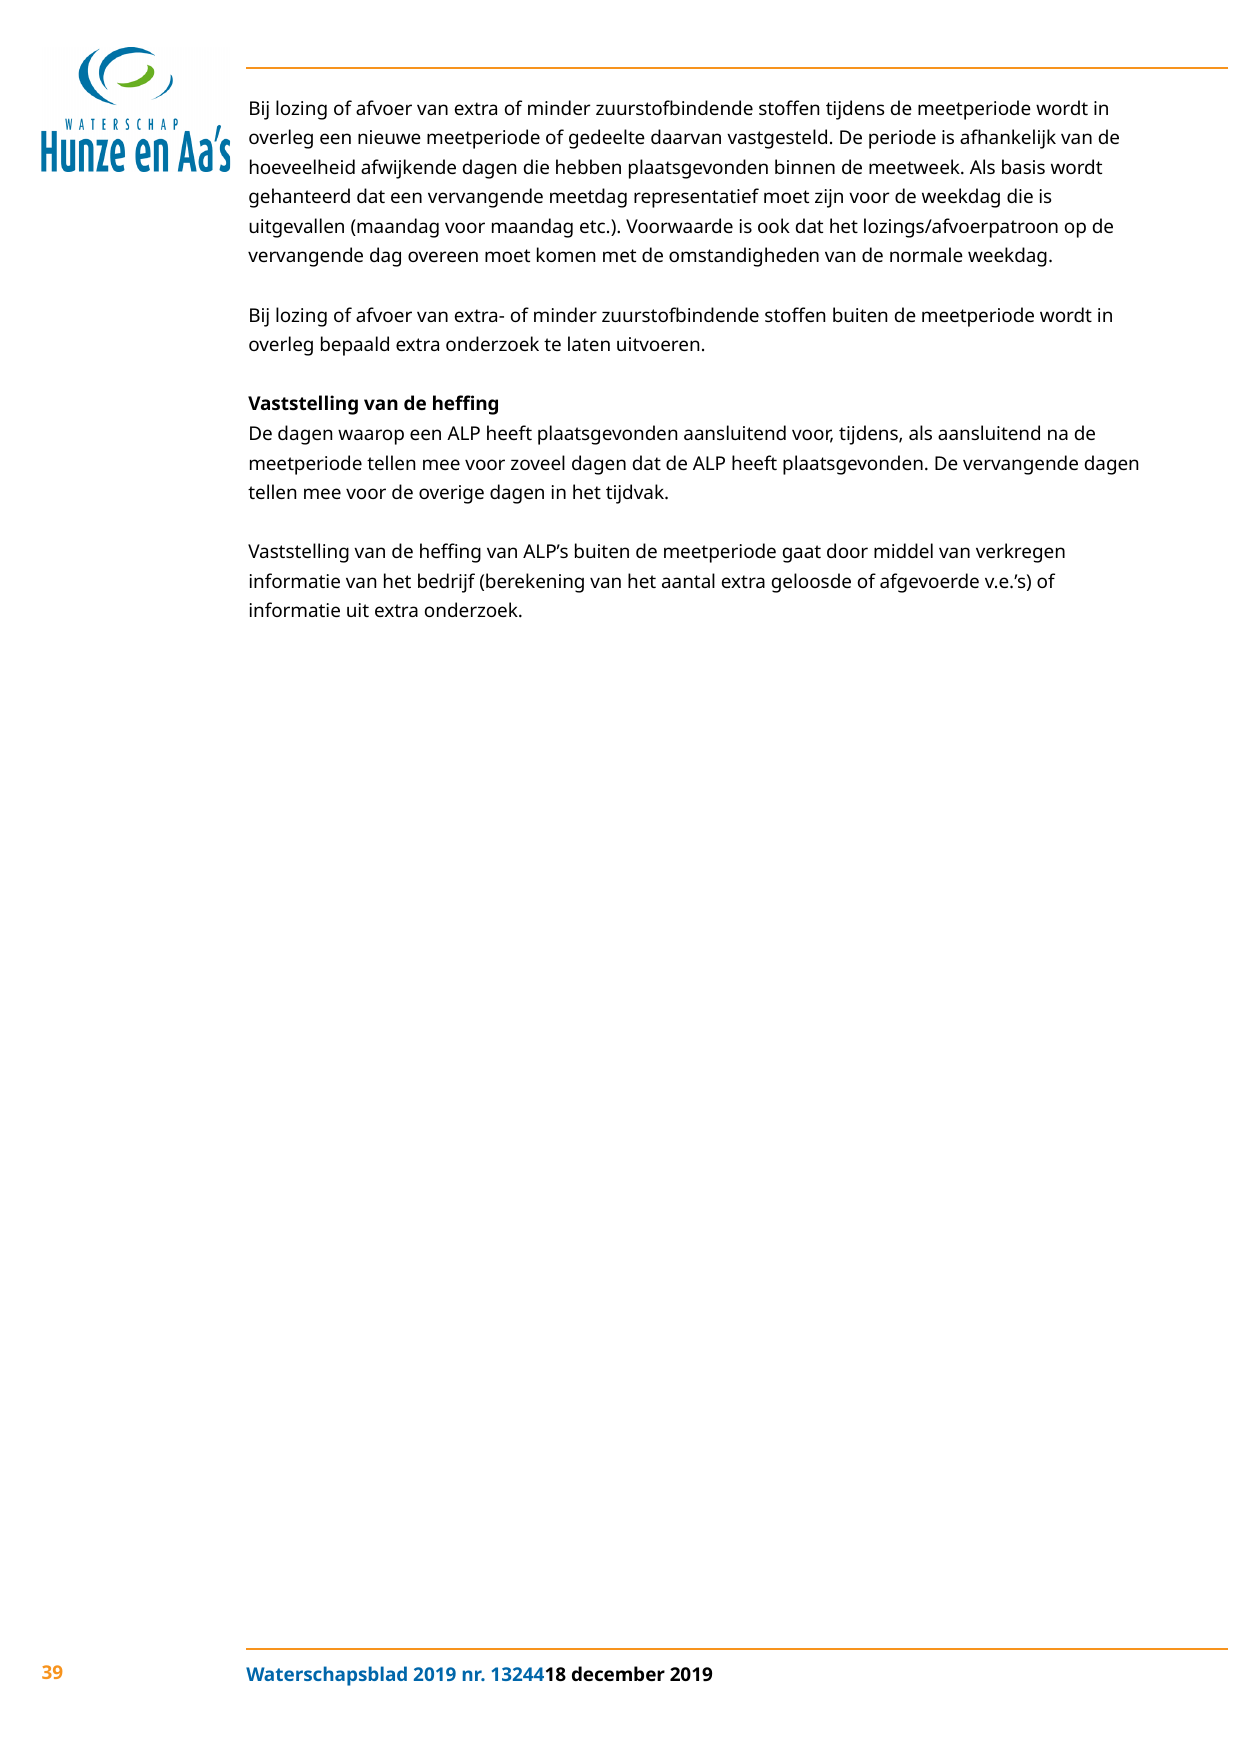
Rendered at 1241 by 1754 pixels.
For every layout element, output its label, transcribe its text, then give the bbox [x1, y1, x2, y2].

picture [47, 154, 51, 172]
text Bij lozing of afvoer van extra- of minder zuurstofbindende stoffen buiten de meetperiode wordt in overleg bepaald extra onderzoek te laten uitvoeren. [248, 302, 1152, 357]
text Vaststelling van de heffing van ALP’s buiten de meetperiode gaat door middel van verkregen informatie van het bedrijf (berekening van het aantal extra geloosde of afgevoerde v.e.’s) of informatie uit extra onderzoek. [248, 538, 1152, 623]
picture [183, 163, 191, 172]
picture [41, 47, 231, 172]
text De dagen waarop een ALP heeft plaatsgevonden aansluitend voor, tijdens, als aansluitend na de meetperiode tellen mee voor zoveel dagen dat de ALP heeft plaatsgevonden. De vervangende dagen tellen mee voor de overige dagen in het tijdvak. [248, 420, 1152, 505]
text Bij lozing of afvoer van extra of minder zuurstofbindende stoffen tijdens de meetperiode wordt in overleg een nieuwe meetperiode of gedeelte daarvan vastgesteld. De periode is afhankelijk van de hoeveelheid afwijkende dagen die hebben plaatsgevonden binnen de meetweek. Als basis wordt gehanteerd dat een vervangende meetdag representatief moet zijn voor de weekdag die is uitgevallen (maandag voor maandag etc.). Voorwaarde is ook dat het lozings/afvoerpatroon op de vervangende dag overeen moet komen met de omstandigheden van de normale weekdag. [248, 95, 1152, 268]
text Vaststelling van de heffing [248, 391, 1152, 416]
picture [226, 145, 231, 156]
